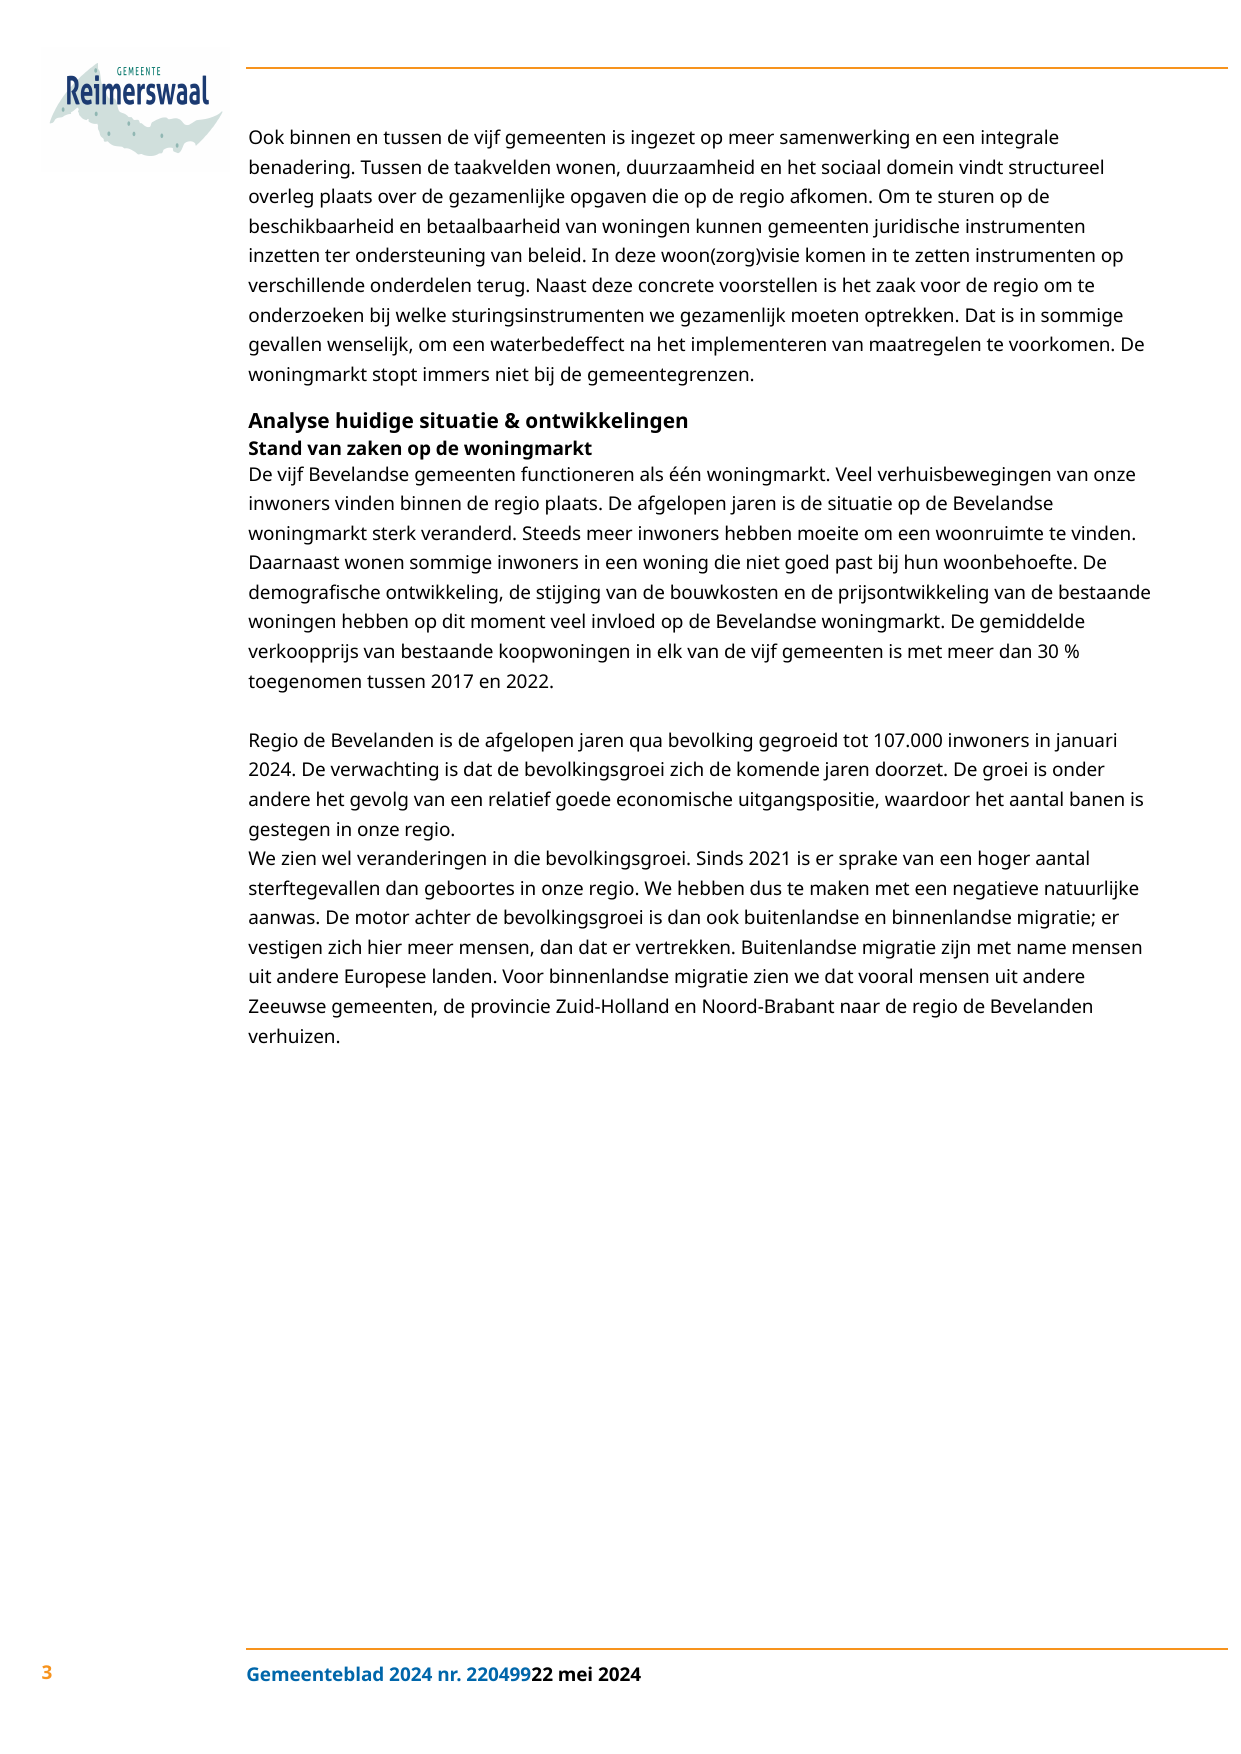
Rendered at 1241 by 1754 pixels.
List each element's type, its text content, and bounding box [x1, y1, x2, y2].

picture [41, 47, 231, 172]
text We zien wel veranderingen in die bevolkingsgroei. Sinds 2021 is er sprake van een hoger aantal sterftegevallen dan geboortes in onze regio. We hebben dus te maken met een negatieve natuurlijke aanwas. De motor achter de bevolkingsgroei is dan ook buitenlandse en binnenlandse migratie; er vestigen zich hier meer mensen, dan dat er vertrekken. Buitenlandse migratie zijn met name mensen uit andere Europese landen. Voor binnenlandse migratie zien we dat vooral mensen uit andere Zeeuwse gemeenten, de provincie Zuid-Holland en Noord-Brabant naar de regio de Bevelanden verhuizen. [248, 845, 1152, 1049]
text Regio de Bevelanden is de afgelopen jaren qua bevolking gegroeid tot 107.000 inwoners in januari 2024. De verwachting is dat de bevolkingsgroei zich de komende jaren doorzet. De groei is onder andere het gevolg van een relatief goede economische uitgangspositie, waardoor het aantal banen is gestegen in onze regio. [248, 727, 1152, 842]
text Analyse huidige situatie & ontwikkelingen [248, 407, 1152, 435]
text Ook binnen en tussen de vijf gemeenten is ingezet op meer samenwerking en een integrale benadering. Tussen de taakvelden wonen, duurzaamheid en het sociaal domein vindt structureel overleg plaats over de gezamenlijke opgaven die op de regio afkomen. Om te sturen op de beschikbaarheid en betaalbaarheid van woningen kunnen gemeenten juridische instrumenten inzetten ter ondersteuning van beleid. In deze woon(zorg)visie komen in te zetten instrumenten op verschillende onderdelen terug. Naast deze concrete voorstellen is het zaak voor de regio om te onderzoeken bij welke sturingsinstrumenten we gezamenlijk moeten optrekken. Dat is in sommige gevallen wenselijk, om een waterbedeffect na het implementeren van maatregelen te voorkomen. De woningmarkt stopt immers niet bij de gemeentegrenzen. [248, 124, 1152, 387]
text Stand van zaken op de woningmarkt [248, 435, 1152, 461]
text De vijf Bevelandse gemeenten functioneren als één woningmarkt. Veel verhuisbewegingen van onze inwoners vinden binnen de regio plaats. De afgelopen jaren is de situatie op de Bevelandse woningmarkt sterk veranderd. Steeds meer inwoners hebben moeite om een woonruimte te vinden. Daarnaast wonen sommige inwoners in een woning die niet goed past bij hun woonbehoefte. De demografische ontwikkeling, de stijging van de bouwkosten en de prijsontwikkeling van de bestaande woningen hebben op dit moment veel invloed op de Bevelandse woningmarkt. De gemiddelde verkoopprijs van bestaande koopwoningen in elk van de vijf gemeenten is met meer dan 30 % toegenomen tussen 2017 en 2022. [248, 461, 1152, 694]
